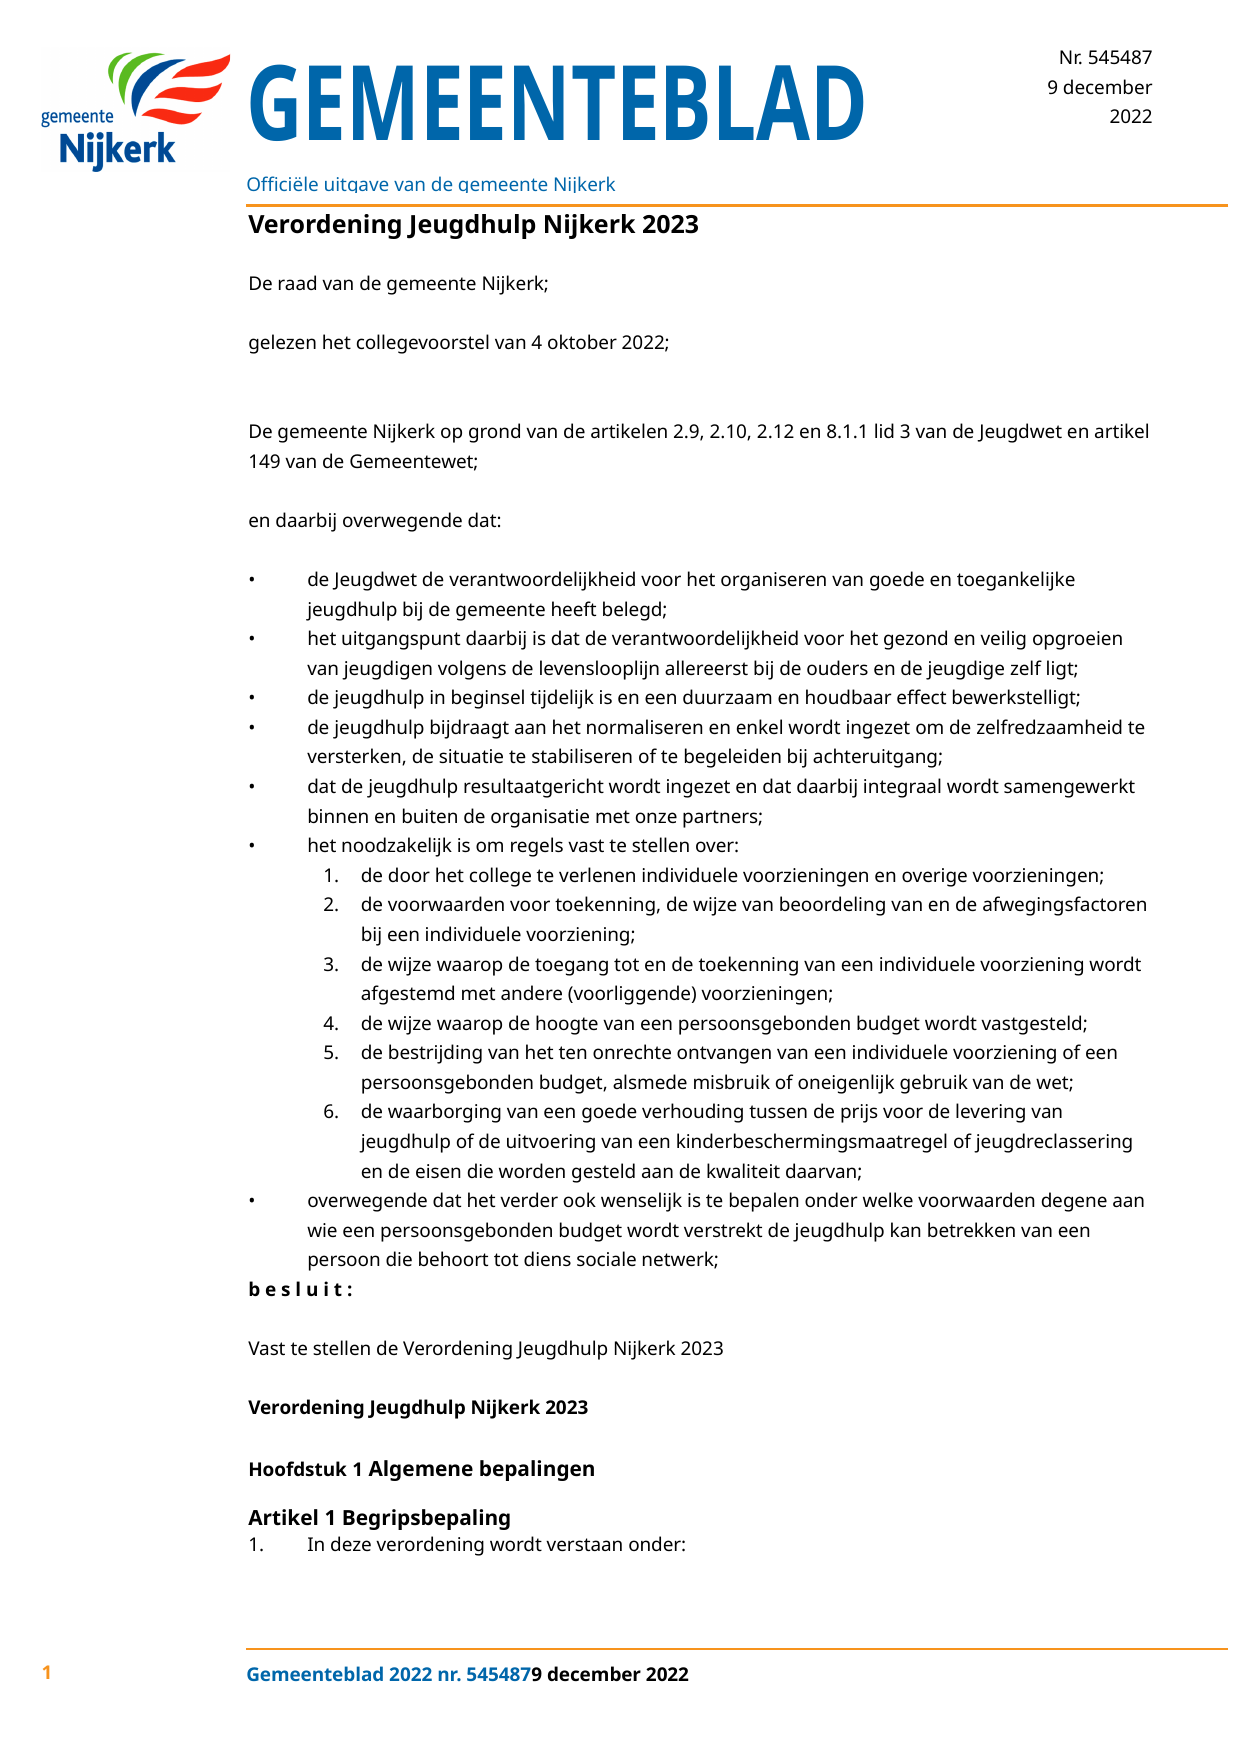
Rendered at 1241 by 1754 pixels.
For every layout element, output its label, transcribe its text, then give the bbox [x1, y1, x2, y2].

list de bestrijding van het ten onrechte ontvangen van een individuele voorziening of een persoonsgebonden budget, alsmede misbruik of oneigenlijk gebruik van de wet; [323, 1039, 1152, 1095]
list de door het college te verlenen individuele voorzieningen en overige voorzieningen; [323, 862, 1152, 888]
text Verordening Jeugdhulp Nijkerk 2023 [248, 207, 1152, 241]
text en daarbij overwegende dat: [248, 507, 1152, 533]
list de waarborging van een goede verhouding tussen de prijs voor de levering van jeugdhulp of de uitvoering van een kinderbeschermingsmaatregel of jeugdreclassering en de eisen die worden gesteld aan de kwaliteit daarvan; [323, 1099, 1152, 1183]
text Artikel 1 Begripsbepaling [248, 1503, 1152, 1531]
text b e s l u i t : [248, 1276, 1152, 1302]
list de wijze waarop de toegang tot en de toekenning van een individuele voorziening wordt afgestemd met andere (voorliggende) voorzieningen; [323, 951, 1152, 1006]
list de voorwaarden voor toekenning, de wijze van beoordeling van en de afwegingsfactoren bij een individuele voorziening; [323, 892, 1152, 947]
list dat de jeugdhulp resultaatgericht wordt ingezet en dat daarbij integraal wordt samengewerkt binnen en buiten de organisatie met onze partners; [248, 773, 1152, 828]
text Vast te stellen de Verordening Jeugdhulp Nijkerk 2023 [248, 1335, 1152, 1361]
list de jeugdhulp bijdraagt aan het normaliseren en enkel wordt ingezet om de zelfredzaamheid te versterken, de situatie te stabiliseren of te begeleiden bij achteruitgang; [248, 714, 1152, 769]
text Hoofdstuk 1 Algemene bepalingen [248, 1454, 1152, 1482]
text Verordening Jeugdhulp Nijkerk 2023 [248, 1394, 1152, 1420]
list In deze verordening wordt verstaan onder: [248, 1531, 1152, 1557]
text De gemeente Nijkerk op grond van de artikelen 2.9, 2.10, 2.12 en 8.1.1 lid 3 van de Jeugdwet en artikel 149 van de Gemeentewet; [248, 418, 1152, 473]
list overwegende dat het verder ook wenselijk is te bepalen onder welke voorwaarden degene aan wie een persoonsgebonden budget wordt verstrekt de jeugdhulp kan betrekken van een persoon die behoort tot diens sociale netwerk; [248, 1187, 1152, 1272]
list de wijze waarop de hoogte van een persoonsgebonden budget wordt vastgesteld; [323, 1010, 1152, 1036]
list het noodzakelijk is om regels vast te stellen over: [248, 832, 1152, 858]
list de jeugdhulp in beginsel tijdelijk is en een duurzaam en houdbaar effect bewerkstelligt; [248, 684, 1152, 710]
picture [41, 47, 231, 172]
text De raad van de gemeente Nijkerk; [248, 270, 1152, 296]
list het uitgangspunt daarbij is dat de verantwoordelijkheid voor het gezond en veilig opgroeien van jeugdigen volgens de levenslooplijn allereerst bij de ouders en de jeugdige zelf ligt; [248, 625, 1152, 681]
text gelezen het collegevoorstel van 4 oktober 2022; [248, 329, 1152, 355]
list de Jeugdwet de verantwoordelijkheid voor het organiseren van goede en toegankelijke jeugdhulp bij de gemeente heeft belegd; [248, 566, 1152, 621]
